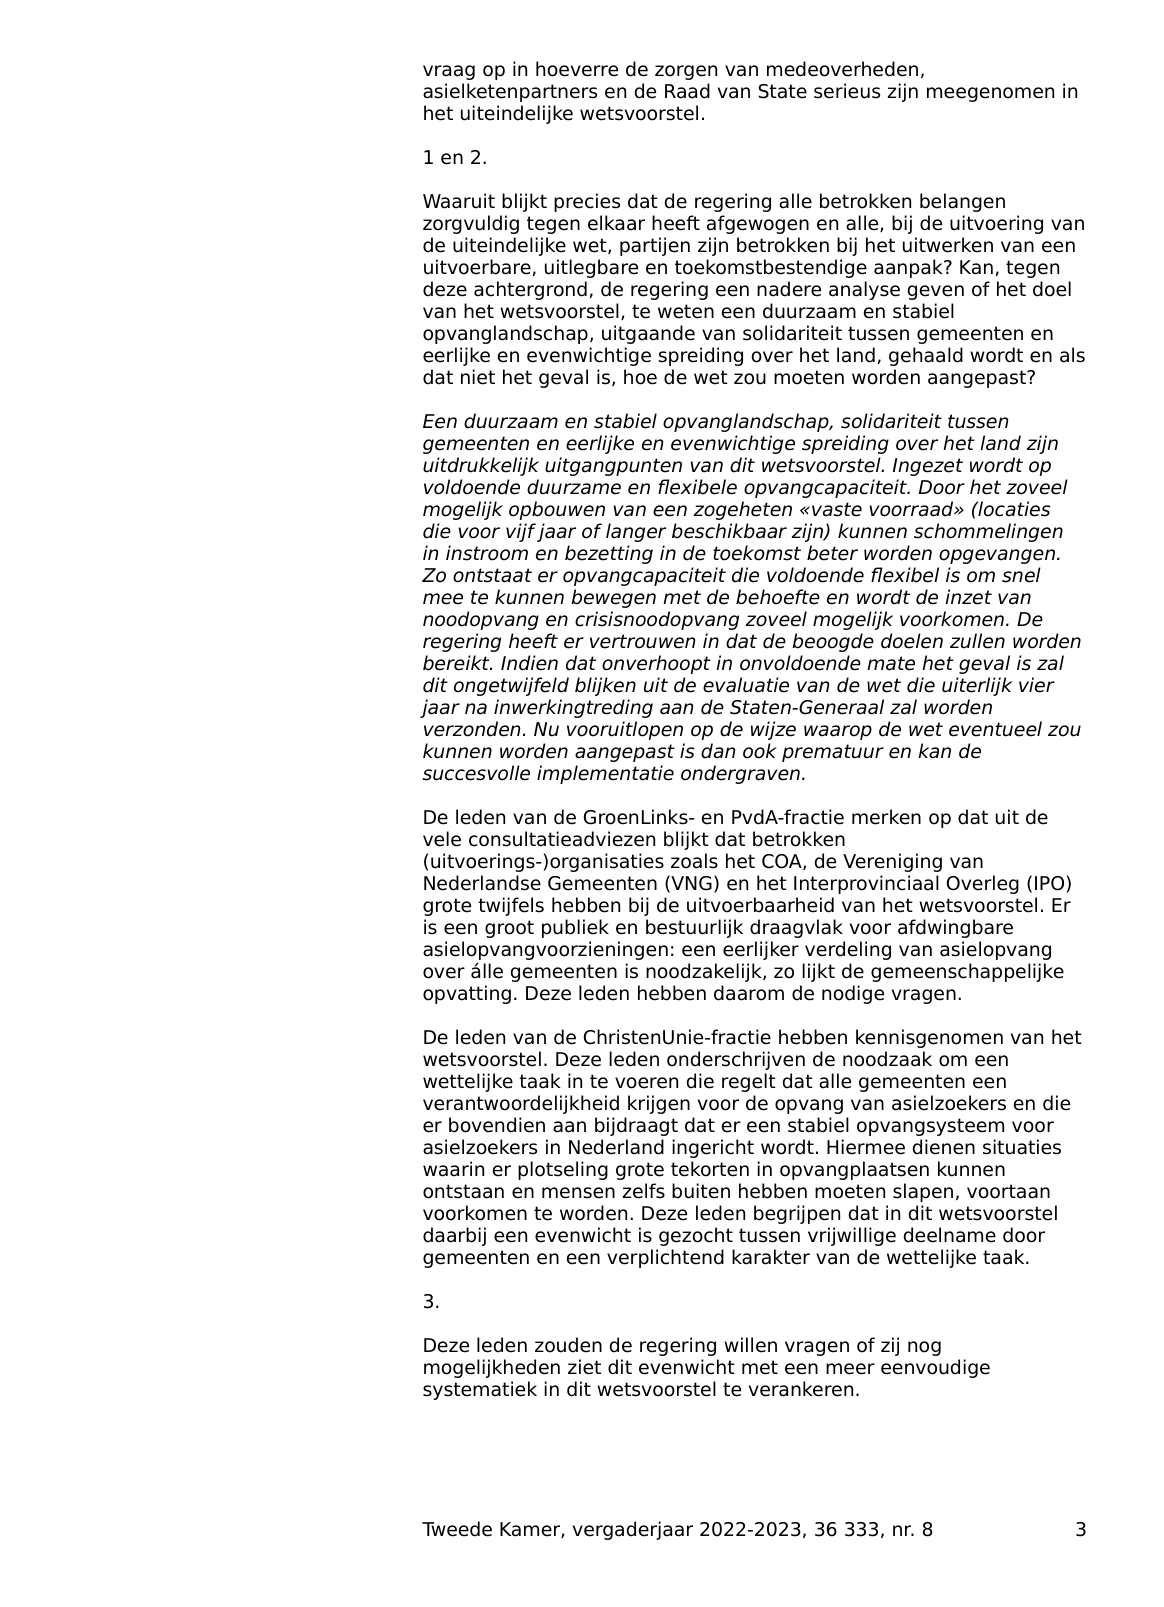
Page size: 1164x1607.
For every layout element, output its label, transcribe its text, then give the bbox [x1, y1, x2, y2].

text De leden van de ChristenUnie-fractie hebben kennisgenomen van het wetsvoorstel. Deze leden onderschrijven de noodzaak om een wettelijke taak in te voeren die regelt dat alle gemeenten een verantwoordelijkheid krijgen voor de opvang van asielzoekers en die er bovendien aan bijdraagt dat er een stabiel opvangsysteem voor asielzoekers in Nederland ingericht wordt. Hiermee dienen situaties waarin er plotseling grote tekorten in opvangplaatsen kunnen ontstaan en mensen zelfs buiten hebben moeten slapen, voortaan voorkomen te worden. Deze leden begrijpen dat in dit wetsvoorstel daarbij een evenwicht is gezocht tussen vrijwillige deelname door gemeenten en een verplichtend karakter van de wettelijke taak. [422, 1027, 1087, 1269]
text Een duurzaam en stabiel opvanglandschap, solidariteit tussen gemeenten en eerlijke en evenwichtige spreiding over het land zijn uitdrukkelijk uitgangpunten van dit wetsvoorstel. Ingezet wordt op voldoende duurzame en flexibele opvangcapaciteit. Door het zoveel mogelijk opbouwen van een zogeheten «vaste voorraad» (locaties die voor vijf jaar of langer beschikbaar zijn) kunnen schommelingen in instroom en bezetting in de toekomst beter worden opgevangen. Zo ontstaat er opvangcapaciteit die voldoende flexibel is om snel mee te kunnen bewegen met de behoefte en wordt de inzet van noodopvang en crisisnoodopvang zoveel mogelijk voorkomen. De regering heeft er vertrouwen in dat de beoogde doelen zullen worden bereikt. Indien dat onverhoopt in onvoldoende mate het geval is zal dit ongetwijfeld blijken uit de evaluatie van de wet die uiterlijk vier jaar na inwerkingtreding aan de Staten-Generaal zal worden verzonden. Nu vooruitlopen op de wijze waarop de wet eventueel zou kunnen worden aangepast is dan ook prematuur en kan de succesvolle implementatie ondergraven. [422, 411, 1087, 785]
text vraag op in hoeverre de zorgen van medeoverheden, asielketenpartners en de Raad van State serieus zijn meegenomen in het uiteindelijke wetsvoorstel. [422, 59, 1087, 125]
subtitle 3. [422, 1291, 1087, 1313]
text Deze leden zouden de regering willen vragen of zij nog mogelijkheden ziet dit evenwicht met een meer eenvoudige systematiek in dit wetsvoorstel te verankeren. [422, 1335, 1087, 1401]
text Waaruit blijkt precies dat de regering alle betrokken belangen zorgvuldig tegen elkaar heeft afgewogen en alle, bij de uitvoering van de uiteindelijke wet, partijen zijn betrokken bij het uitwerken van een uitvoerbare, uitlegbare en toekomstbestendige aanpak? Kan, tegen deze achtergrond, de regering een nadere analyse geven of het doel van het wetsvoorstel, te weten een duurzaam en stabiel opvanglandschap, uitgaande van solidariteit tussen gemeenten en eerlijke en evenwichtige spreiding over het land, gehaald wordt en als dat niet het geval is, hoe de wet zou moeten worden aangepast? [422, 191, 1087, 389]
text De leden van de GroenLinks- en PvdA-fractie merken op dat uit de vele consultatieadviezen blijkt dat betrokken (uitvoerings-)organisaties zoals het COA, de Vereniging van Nederlandse Gemeenten (VNG) en het Interprovinciaal Overleg (IPO) grote twijfels hebben bij de uitvoerbaarheid van het wetsvoorstel. Er is een groot publiek en bestuurlijk draagvlak voor afdwingbare asielopvangvoorzieningen: een eerlijker verdeling van asielopvang over álle gemeenten is noodzakelijk, zo lijkt de gemeenschappelijke opvatting. Deze leden hebben daarom de nodige vragen. [422, 807, 1087, 1005]
subtitle 1 en 2. [422, 147, 1087, 169]
